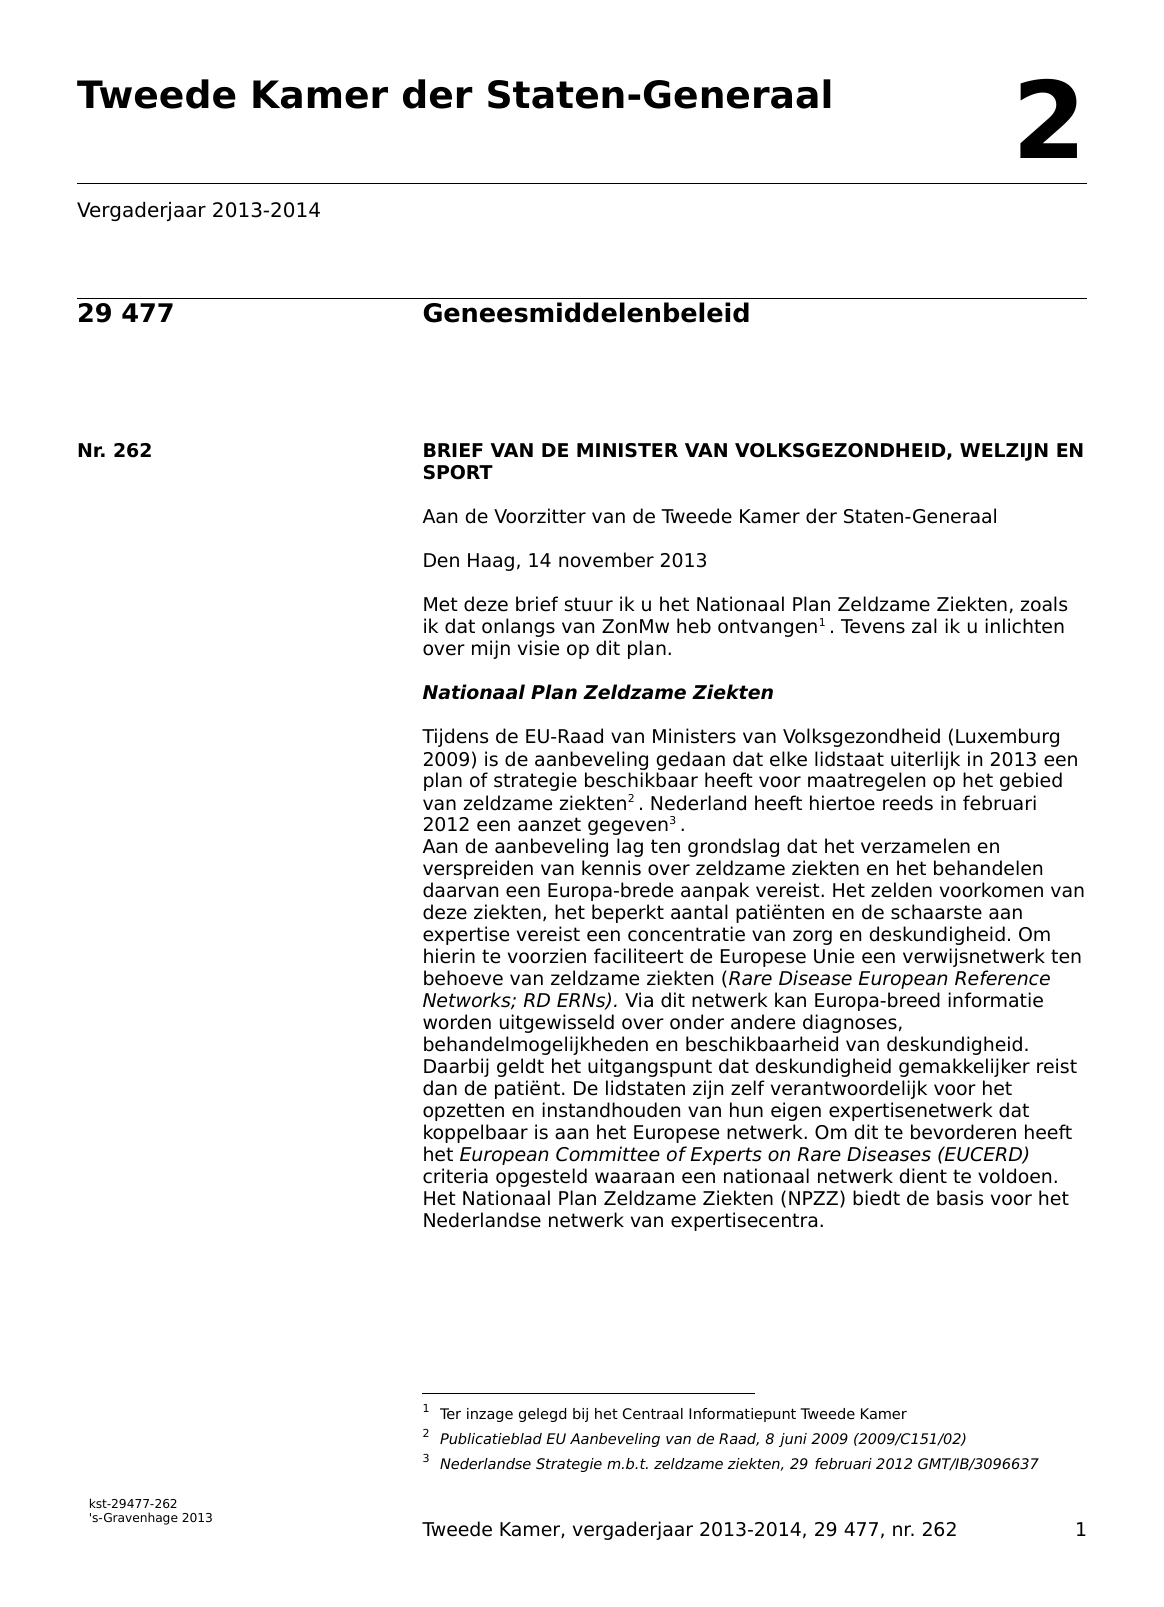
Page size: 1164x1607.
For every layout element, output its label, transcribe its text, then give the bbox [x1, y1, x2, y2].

subtitle Nr. 262 BRIEF VAN DE MINISTER VAN VOLKSGEZONDHEID, WELZIJN EN SPORT [77, 440, 1087, 484]
text Aan de Voorzitter van de Tweede Kamer der Staten-Generaal [422, 506, 1087, 528]
text Tijdens de EU-Raad van Ministers van Volksgezondheid (Luxemburg 2009) is de aanbeveling gedaan dat elke lidstaat uiterlijk in 2013 een plan of strategie beschikbaar heeft voor maatregelen op het gebied van zeldzame ziekten. Nederland heeft hiertoe reeds in februari 2012 een aanzet gegeven. [422, 726, 1087, 836]
text Met deze brief stuur ik u het Nationaal Plan Zeldzame Ziekten, zoals ik dat onlangs van ZonMw heb ontvangen. Tevens zal ik u inlichten over mijn visie op dit plan. [422, 594, 1087, 660]
table_header 2 [886, 59, 1087, 183]
table_header Tweede Kamer der Staten-Generaal [77, 59, 886, 183]
text Nederlandse Strategie m.b.t. zeldzame ziekten, 29 februari 2012 GMT/IB/3096637 [422, 1452, 1087, 1474]
text 's-Gravenhage 2013 [88, 1511, 323, 1525]
text Den Haag, 14 november 2013 [422, 550, 1087, 572]
text Publicatieblad EU Aanbeveling van de Raad, 8 juni 2009 (2009/C151/02) [422, 1427, 1087, 1449]
text Aan de aanbeveling lag ten grondslag dat het verzamelen en verspreiden van kennis over zeldzame ziekten en het behandelen daarvan een Europa-brede aanpak vereist. Het zelden voorkomen van deze ziekten, het beperkt aantal patiënten en de schaarste aan expertise vereist een concentratie van zorg en deskundigheid. Om hierin te voorzien faciliteert de Europese Unie een verwijsnetwerk ten behoeve van zeldzame ziekten (Rare Disease European Reference Networks; RD ERNs). Via dit netwerk kan Europa-breed informatie worden uitgewisseld over onder andere diagnoses, behandelmogelijkheden en beschikbaarheid van deskundigheid. Daarbij geldt het uitgangspunt dat deskundigheid gemakkelijker reist dan de patiënt. De lidstaten zijn zelf verantwoordelijk voor het opzetten en instandhouden van hun eigen expertisenetwerk dat koppelbaar is aan het Europese netwerk. Om dit te bevorderen heeft het European Committee of Experts on Rare Diseases (EUCERD) criteria opgesteld waaraan een nationaal netwerk dient te voldoen. [422, 836, 1087, 1188]
text Het Nationaal Plan Zeldzame Ziekten (NPZZ) biedt de basis voor het Nederlandse netwerk van expertisecentra. [422, 1188, 1087, 1232]
text kst-29477-262 [88, 1497, 323, 1511]
subtitle 29 477 Geneesmiddelenbeleid [77, 299, 1087, 329]
text Ter inzage gelegd bij het Centraal Informatiepunt Tweede Kamer [422, 1402, 1087, 1424]
subtitle Nationaal Plan Zeldzame Ziekten [422, 682, 1087, 704]
table_cell Vergaderjaar 2013-2014 [77, 184, 1087, 298]
